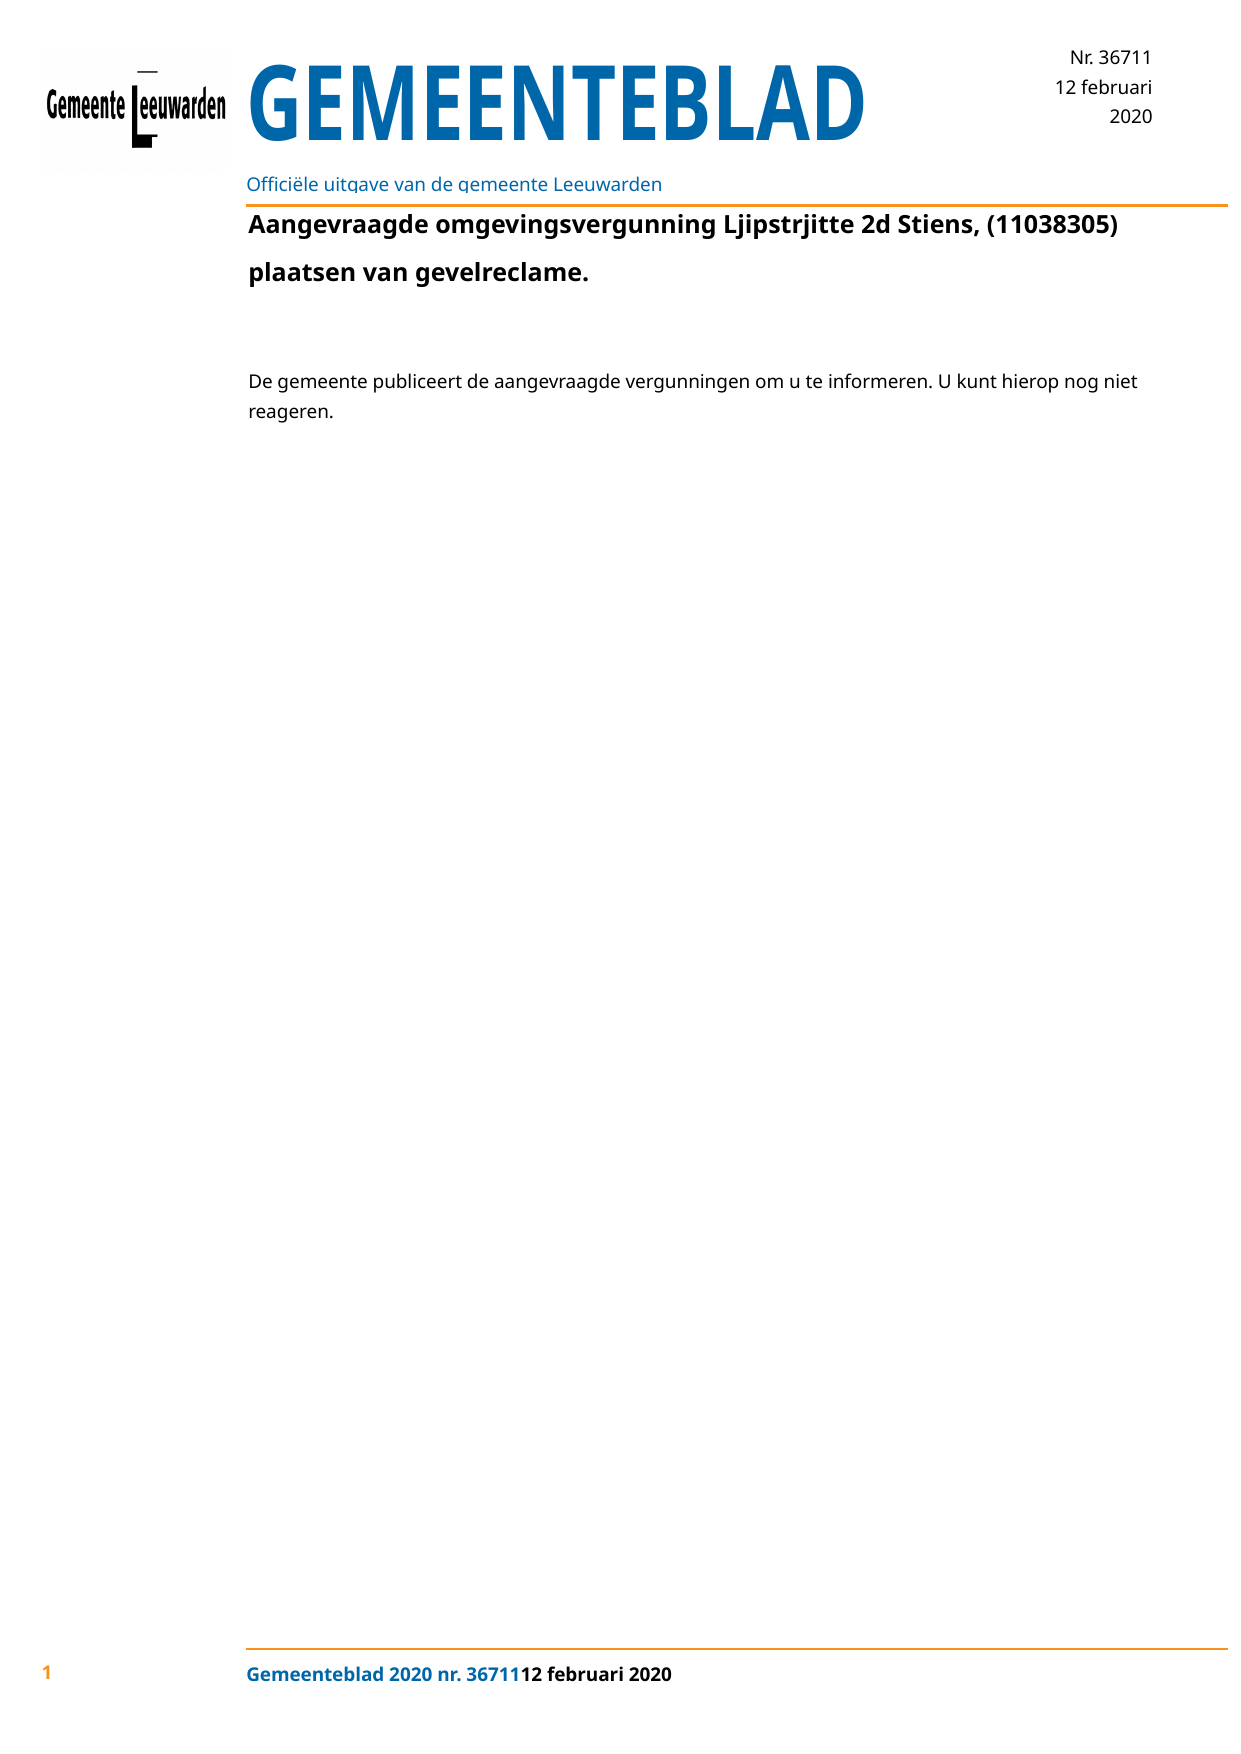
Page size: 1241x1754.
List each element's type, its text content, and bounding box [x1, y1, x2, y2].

text De gemeente publiceert de aangevraagde vergunningen om u te informeren. U kunt hierop nog niet reageren. [248, 368, 1152, 424]
picture [41, 47, 231, 172]
text Aangevraagde omgevingsvergunning Ljipstrjitte 2d Stiens, (11038305) plaatsen van gevelreclame. [248, 207, 1152, 288]
